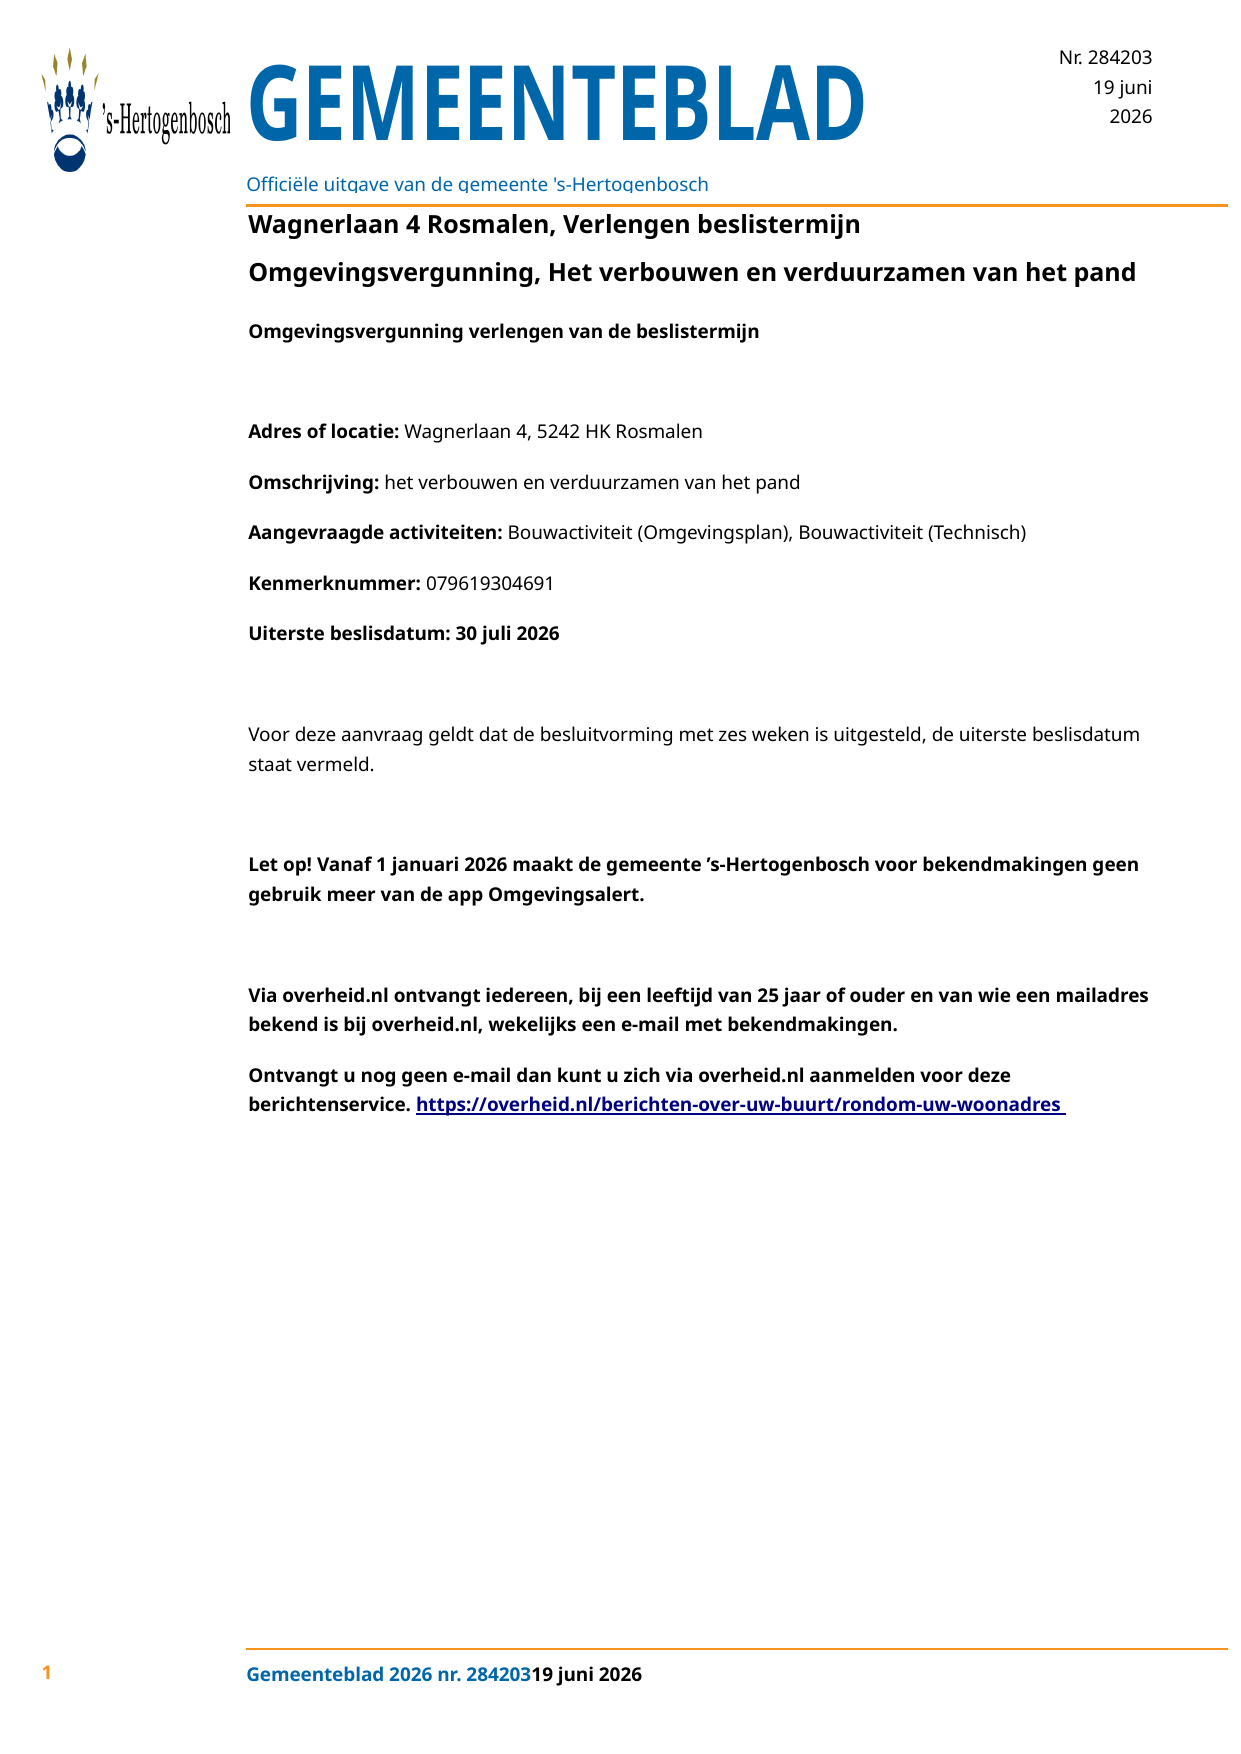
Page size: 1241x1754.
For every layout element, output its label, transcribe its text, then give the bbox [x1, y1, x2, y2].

text Kenmerknummer: 079619304691 [248, 570, 1152, 596]
picture [41, 47, 231, 172]
text Aangevraagde activiteiten: Bouwactiviteit (Omgevingsplan), Bouwactiviteit (Technisch) [248, 519, 1152, 545]
text Adres of locatie: Wagnerlaan 4, 5242 HK Rosmalen [248, 419, 1152, 444]
text Ontvangt u nog geen e-mail dan kunt u zich via overheid.nl aanmelden voor deze berichtenservice. https://overheid.nl/berichten-over-uw-buurt/rondom-uw-woonadres [248, 1062, 1152, 1117]
text Uiterste beslisdatum: 30 juli 2026 [248, 620, 1152, 646]
text Via overheid.nl ontvangt iedereen, bij een leeftijd van 25 jaar of ouder en van wie een mailadres bekend is bij overheid.nl, wekelijks een e-mail met bekendmakingen. [248, 982, 1152, 1037]
text Voor deze aanvraag geldt dat de besluitvorming met zes weken is uitgesteld, de uiterste beslisdatum staat vermeld. [248, 721, 1152, 777]
text Wagnerlaan 4 Rosmalen, Verlengen beslistermijn Omgevingsvergunning, Het verbouwen en verduurzamen van het pand [248, 207, 1152, 288]
text Omschrijving: het verbouwen en verduurzamen van het pand [248, 469, 1152, 495]
text Let op! Vanaf 1 januari 2026 maakt de gemeente ’s-Hertogenbosch voor bekendmakingen geen gebruik meer van de app Omgevingsalert. [248, 852, 1152, 907]
text Omgevingsvergunning verlengen van de beslistermijn [248, 318, 1152, 344]
